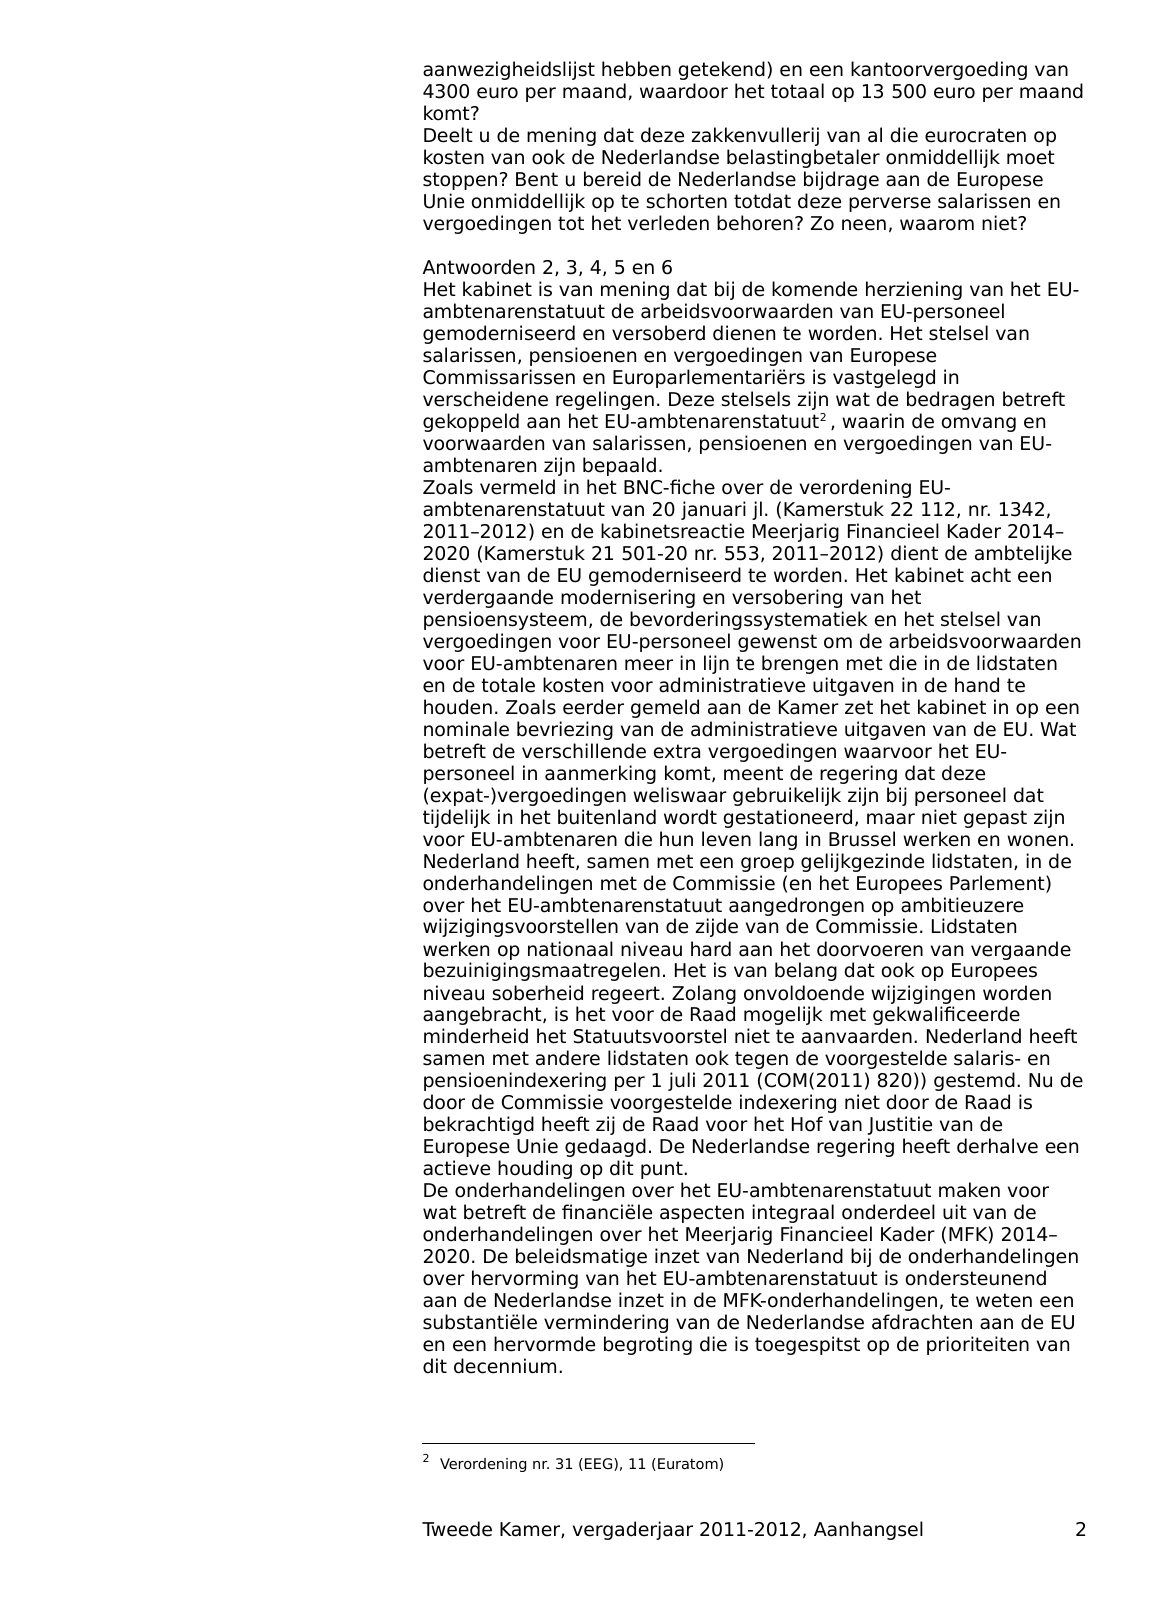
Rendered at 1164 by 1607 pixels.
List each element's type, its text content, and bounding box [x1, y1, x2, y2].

text Zoals vermeld in het BNC-fiche over de verordening EU-ambtenarenstatuut van 20 januari jl. (Kamerstuk 22 112, nr. 1342, 2011–2012) en de kabinetsreactie Meerjarig Financieel Kader 2014–2020 (Kamerstuk 21 501-20 nr. 553, 2011–2012) dient de ambtelijke dienst van de EU gemoderniseerd te worden. Het kabinet acht een verdergaande modernisering en versobering van het pensioensysteem, de bevorderingssystematiek en het stelsel van vergoedingen voor EU-personeel gewenst om de arbeidsvoorwaarden voor EU-ambtenaren meer in lijn te brengen met die in de lidstaten en de totale kosten voor administratieve uitgaven in de hand te houden. Zoals eerder gemeld aan de Kamer zet het kabinet in op een nominale bevriezing van de administratieve uitgaven van de EU. Wat betreft de verschillende extra vergoedingen waarvoor het EU-personeel in aanmerking komt, meent de regering dat deze (expat-)vergoedingen weliswaar gebruikelijk zijn bij personeel dat tijdelijk in het buitenland wordt gestationeerd, maar niet gepast zijn voor EU-ambtenaren die hun leven lang in Brussel werken en wonen. [422, 477, 1087, 851]
text Het kabinet is van mening dat bij de komende herziening van het EU-ambtenarenstatuut de arbeidsvoorwaarden van EU-personeel gemoderniseerd en versoberd dienen te worden. Het stelsel van salarissen, pensioenen en vergoedingen van Europese Commissarissen en Europarlementariërs is vastgelegd in verscheidene regelingen. Deze stelsels zijn wat de bedragen betreft gekoppeld aan het EU-ambtenarenstatuut, waarin de omvang en voorwaarden van salarissen, pensioenen en vergoedingen van EU-ambtenaren zijn bepaald. [422, 279, 1087, 477]
text Deelt u de mening dat deze zakkenvullerij van al die eurocraten op kosten van ook de Nederlandse belastingbetaler onmiddellijk moet stoppen? Bent u bereid de Nederlandse bijdrage aan de Europese Unie onmiddellijk op te schorten totdat deze perverse salarissen en vergoedingen tot het verleden behoren? Zo neen, waarom niet? [422, 125, 1087, 235]
text De onderhandelingen over het EU-ambtenarenstatuut maken voor wat betreft de financiële aspecten integraal onderdeel uit van de onderhandelingen over het Meerjarig Financieel Kader (MFK) 2014–2020. De beleidsmatige inzet van Nederland bij de onderhandelingen over hervorming van het EU-ambtenarenstatuut is ondersteunend aan de Nederlandse inzet in de MFK-onderhandelingen, te weten een substantiële vermindering van de Nederlandse afdrachten aan de EU en een hervormde begroting die is toegespitst op de prioriteiten van dit decennium. [422, 1180, 1087, 1378]
text Verordening nr. 31 (EEG), 11 (Euratom) [422, 1452, 1087, 1474]
text aanwezigheidslijst hebben getekend) en een kantoorvergoeding van 4300 euro per maand, waardoor het totaal op 13 500 euro per maand komt? [422, 59, 1087, 125]
text Antwoorden 2, 3, 4, 5 en 6 [422, 257, 1087, 279]
text Nederland heeft, samen met een groep gelijkgezinde lidstaten, in de onderhandelingen met de Commissie (en het Europees Parlement) over het EU-ambtenarenstatuut aangedrongen op ambitieuzere wijzigingsvoorstellen van de zijde van de Commissie. Lidstaten werken op nationaal niveau hard aan het doorvoeren van vergaande bezuinigingsmaatregelen. Het is van belang dat ook op Europees niveau soberheid regeert. Zolang onvoldoende wijzigingen worden aangebracht, is het voor de Raad mogelijk met gekwalificeerde minderheid het Statuutsvoorstel niet te aanvaarden. Nederland heeft samen met andere lidstaten ook tegen de voorgestelde salaris- en pensioenindexering per 1 juli 2011 (COM(2011) 820)) gestemd. Nu de door de Commissie voorgestelde indexering niet door de Raad is bekrachtigd heeft zij de Raad voor het Hof van Justitie van de Europese Unie gedaagd. De Nederlandse regering heeft derhalve een actieve houding op dit punt. [422, 851, 1087, 1180]
